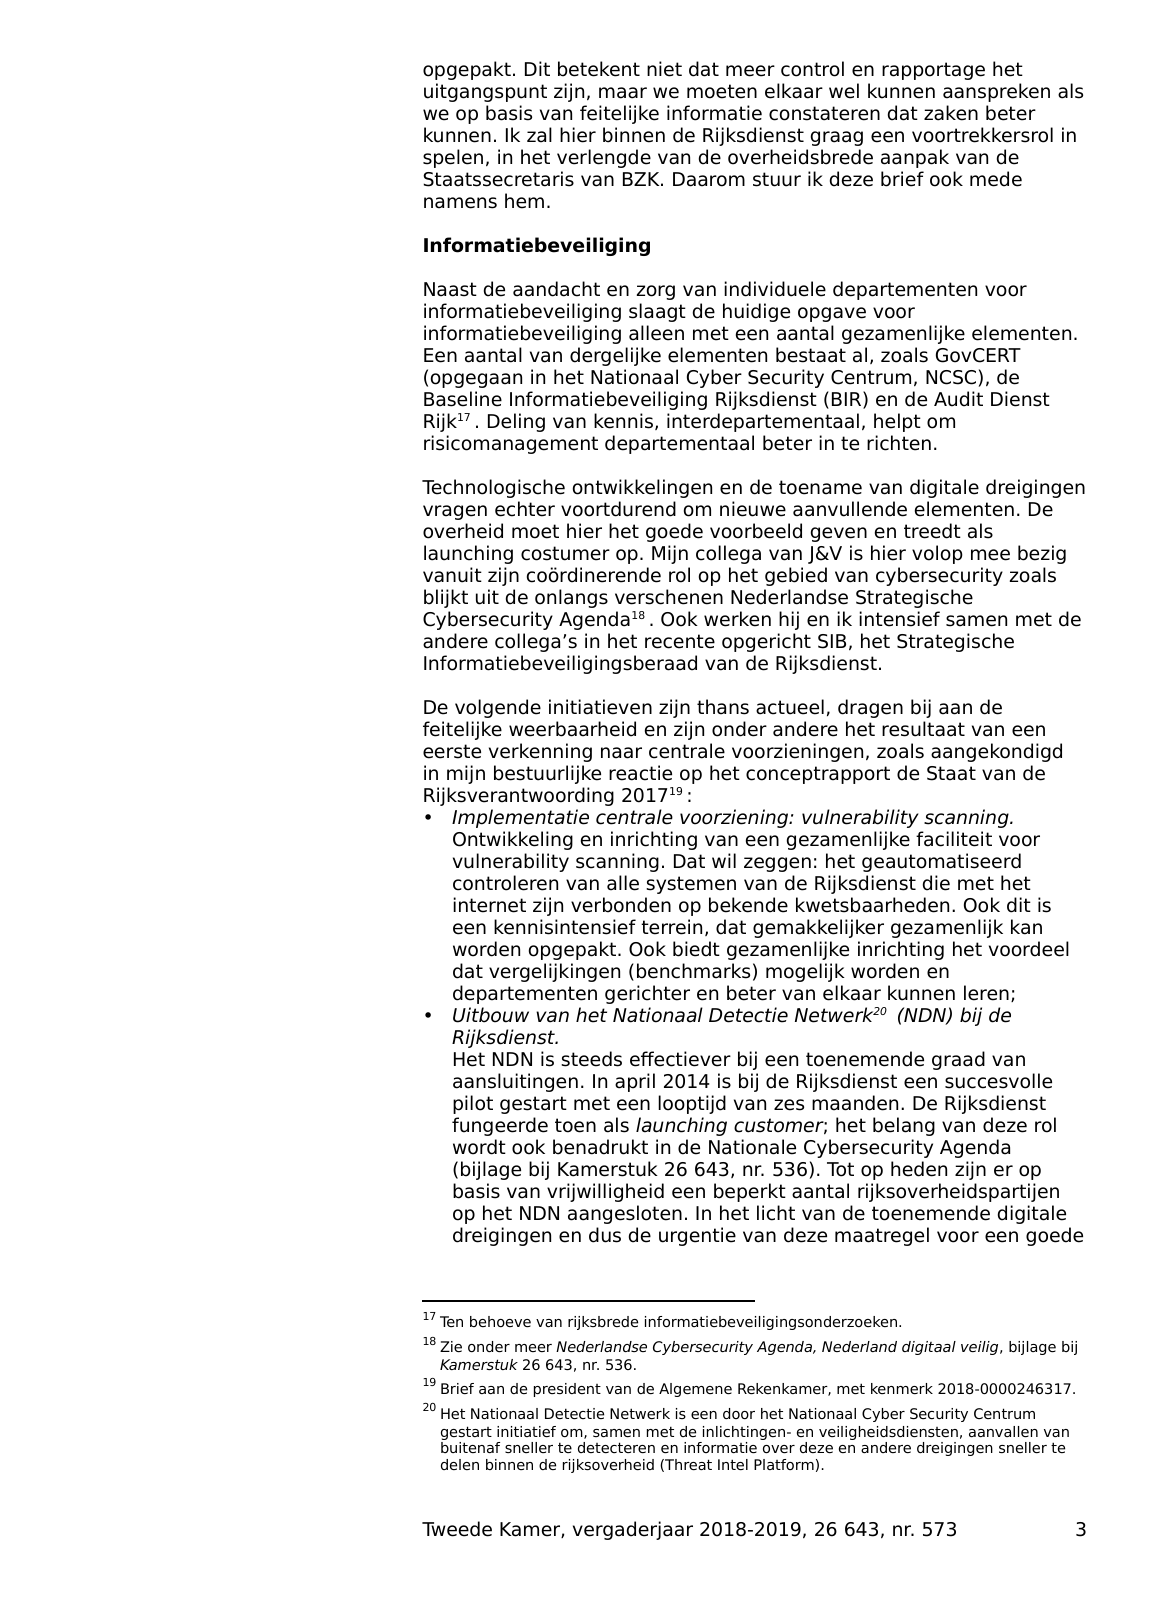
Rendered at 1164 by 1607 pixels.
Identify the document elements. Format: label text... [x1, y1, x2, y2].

text Ten behoeve van rijksbrede informatiebeveiligingsonderzoeken. [422, 1310, 1087, 1332]
text Ontwikkeling en inrichting van een gezamenlijke faciliteit voor vulnerability scanning. Dat wil zeggen: het geautomatiseerd controleren van alle systemen van de Rijksdienst die met het internet zijn verbonden op bekende kwetsbaarheden. Ook dit is een kennisintensief terrein, dat gemakkelijker gezamenlijk kan worden opgepakt. Ook biedt gezamenlijke inrichting het voordeel dat vergelijkingen (benchmarks) mogelijk worden en departementen gerichter en beter van elkaar kunnen leren; [452, 829, 1087, 1005]
text Het NDN is steeds effectiever bij een toenemende graad van aansluitingen. In april 2014 is bij de Rijksdienst een succesvolle pilot gestart met een looptijd van zes maanden. De Rijksdienst fungeerde toen als launching customer; het belang van deze rol wordt ook benadrukt in de Nationale Cybersecurity Agenda (bijlage bij Kamerstuk 26 643, nr. 536). Tot op heden zijn er op basis van vrijwilligheid een beperkt aantal rijksoverheidspartijen op het NDN aangesloten. In het licht van de toenemende digitale dreigingen en dus de urgentie van deze maatregel voor een goede [452, 1049, 1087, 1247]
text Het Nationaal Detectie Netwerk is een door het Nationaal Cyber Security Centrum gestart initiatief om, samen met de inlichtingen- en veiligheidsdiensten, aanvallen van buitenaf sneller te detecteren en informatie over deze en andere dreigingen sneller te delen binnen de rijksoverheid (Threat Intel Platform). [422, 1402, 1087, 1474]
text Brief aan de president van de Algemene Rekenkamer, met kenmerk 2018-0000246317. [422, 1377, 1087, 1399]
text De volgende initiatieven zijn thans actueel, dragen bij aan de feitelijke weerbaarheid en zijn onder andere het resultaat van een eerste verkenning naar centrale voorzieningen, zoals aangekondigd in mijn bestuurlijke reactie op het conceptrapport de Staat van de Rijksverantwoording 2017: [422, 697, 1087, 807]
text • Uitbouw van het Nationaal Detectie Netwerk (NDN) bij de Rijksdienst. [422, 1005, 1087, 1049]
text Technologische ontwikkelingen en de toename van digitale dreigingen vragen echter voortdurend om nieuwe aanvullende elementen. De overheid moet hier het goede voorbeeld geven en treedt als launching costumer op. Mijn collega van J&V is hier volop mee bezig vanuit zijn coördinerende rol op het gebied van cybersecurity zoals blijkt uit de onlangs verschenen Nederlandse Strategische Cybersecurity Agenda. Ook werken hij en ik intensief samen met de andere collega’s in het recente opgericht SIB, het Strategische Informatiebeveiligingsberaad van de Rijksdienst. [422, 477, 1087, 675]
subtitle Informatiebeveiliging [422, 235, 1087, 257]
text Zie onder meer Nederlandse Cybersecurity Agenda, Nederland digitaal veilig, bijlage bij Kamerstuk 26 643, nr. 536. [422, 1335, 1087, 1374]
text Naast de aandacht en zorg van individuele departementen voor informatiebeveiliging slaagt de huidige opgave voor informatiebeveiliging alleen met een aantal gezamenlijke elementen. Een aantal van dergelijke elementen bestaat al, zoals GovCERT (opgegaan in het Nationaal Cyber Security Centrum, NCSC), de Baseline Informatiebeveiliging Rijksdienst (BIR) en de Audit Dienst Rijk. Deling van kennis, interdepartementaal, helpt om risicomanagement departementaal beter in te richten. [422, 279, 1087, 455]
text opgepakt. Dit betekent niet dat meer control en rapportage het uitgangspunt zijn, maar we moeten elkaar wel kunnen aanspreken als we op basis van feitelijke informatie constateren dat zaken beter kunnen. Ik zal hier binnen de Rijksdienst graag een voortrekkersrol in spelen, in het verlengde van de overheidsbrede aanpak van de Staatssecretaris van BZK. Daarom stuur ik deze brief ook mede namens hem. [422, 59, 1087, 213]
text • Implementatie centrale voorziening: vulnerability scanning. [422, 807, 1087, 829]
